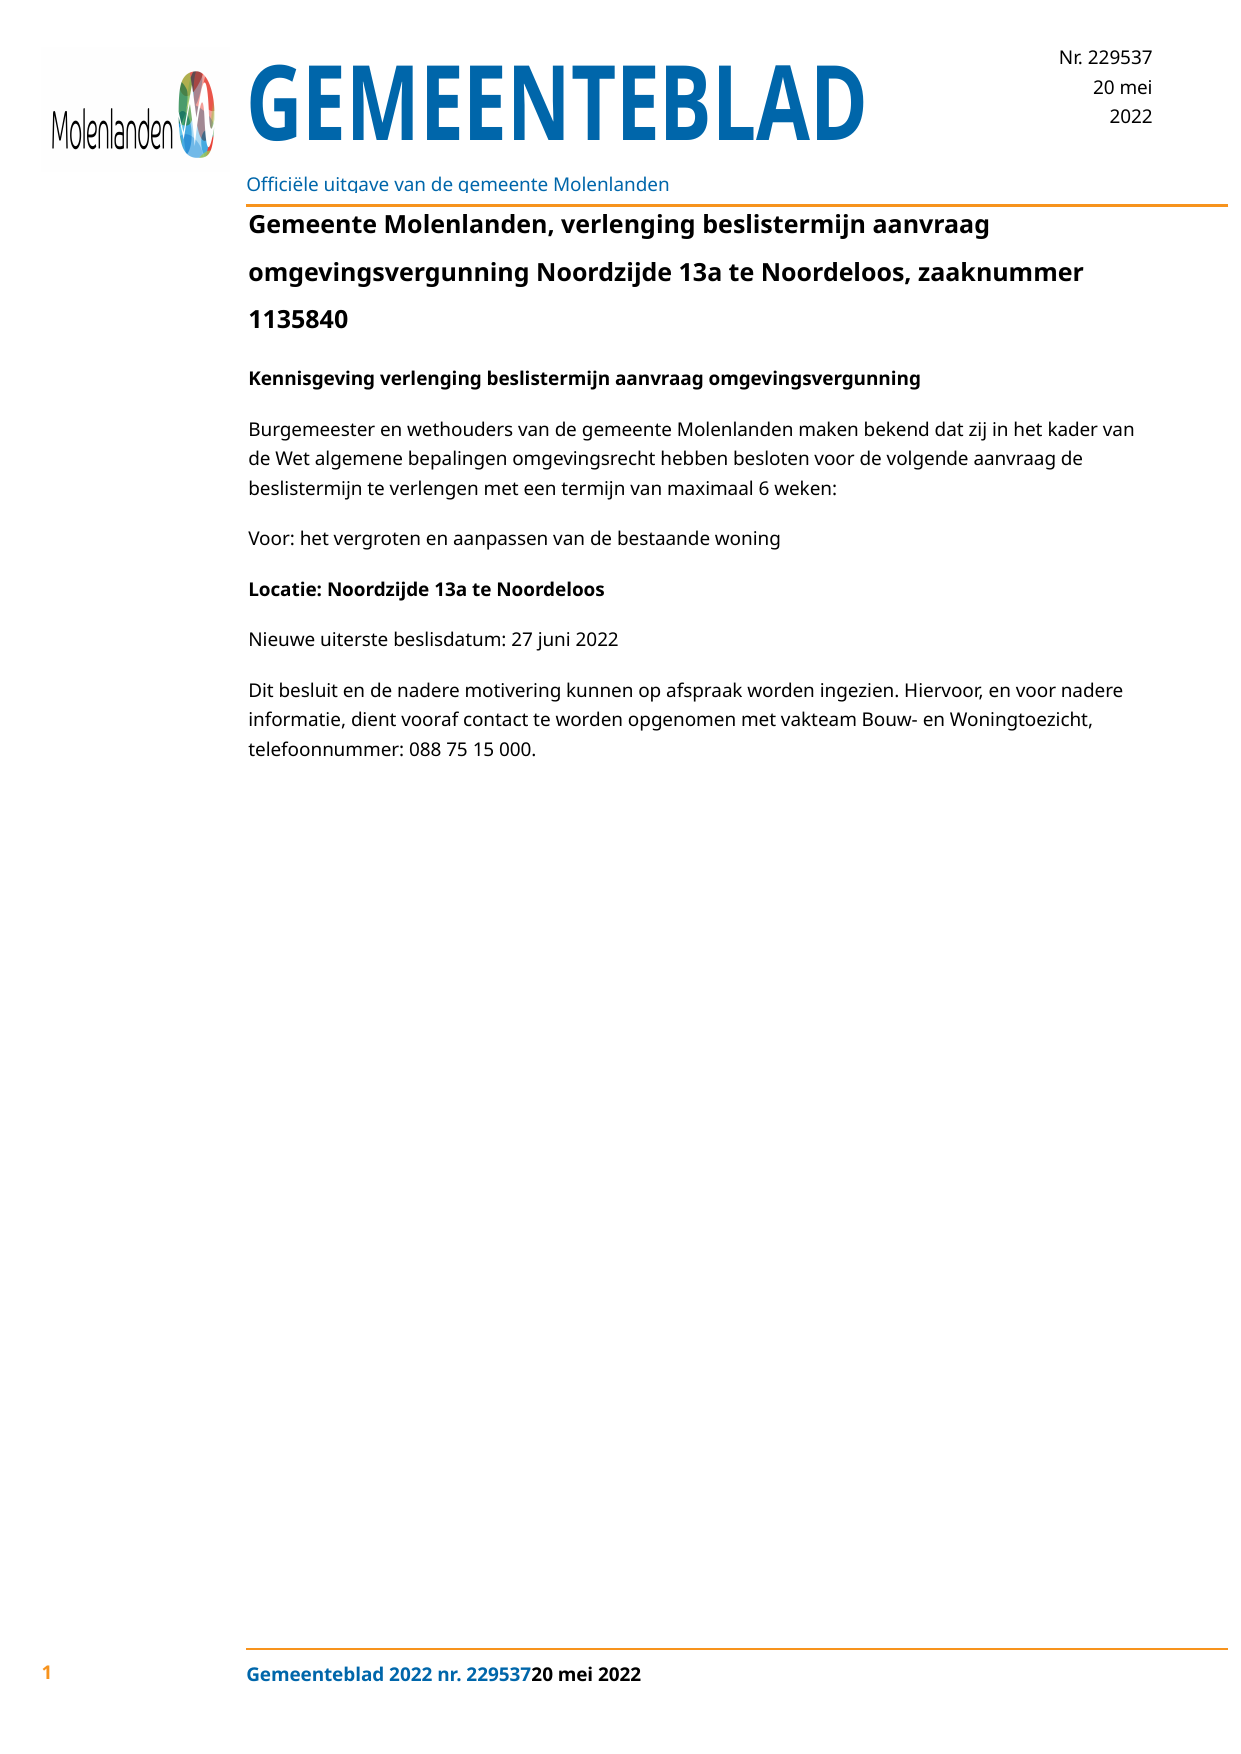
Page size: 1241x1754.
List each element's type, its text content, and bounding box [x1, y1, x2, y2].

text Gemeente Molenlanden, verlenging beslistermijn aanvraag omgevingsvergunning Noordzijde 13a te Noordeloos, zaaknummer 1135840 [248, 207, 1152, 336]
picture [41, 47, 231, 172]
text Nieuwe uiterste beslisdatum: 27 juni 2022 [248, 626, 1152, 652]
text Voor: het vergroten en aanpassen van de bestaande woning [248, 526, 1152, 551]
text Kennisgeving verlenging beslistermijn aanvraag omgevingsvergunning [248, 366, 1152, 391]
text Burgemeester en wethouders van de gemeente Molenlanden maken bekend dat zij in het kader van de Wet algemene bepalingen omgevingsrecht hebben besloten voor de volgende aanvraag de beslistermijn te verlengen met een termijn van maximaal 6 weken: [248, 416, 1152, 501]
text Dit besluit en de nadere motivering kunnen op afspraak worden ingezien. Hiervoor, en voor nadere informatie, dient vooraf contact te worden opgenomen met vakteam Bouw- en Woningtoezicht, telefoonnummer: 088 75 15 000. [248, 677, 1152, 762]
text Locatie: Noordzijde 13a te Noordeloos [248, 576, 1152, 602]
